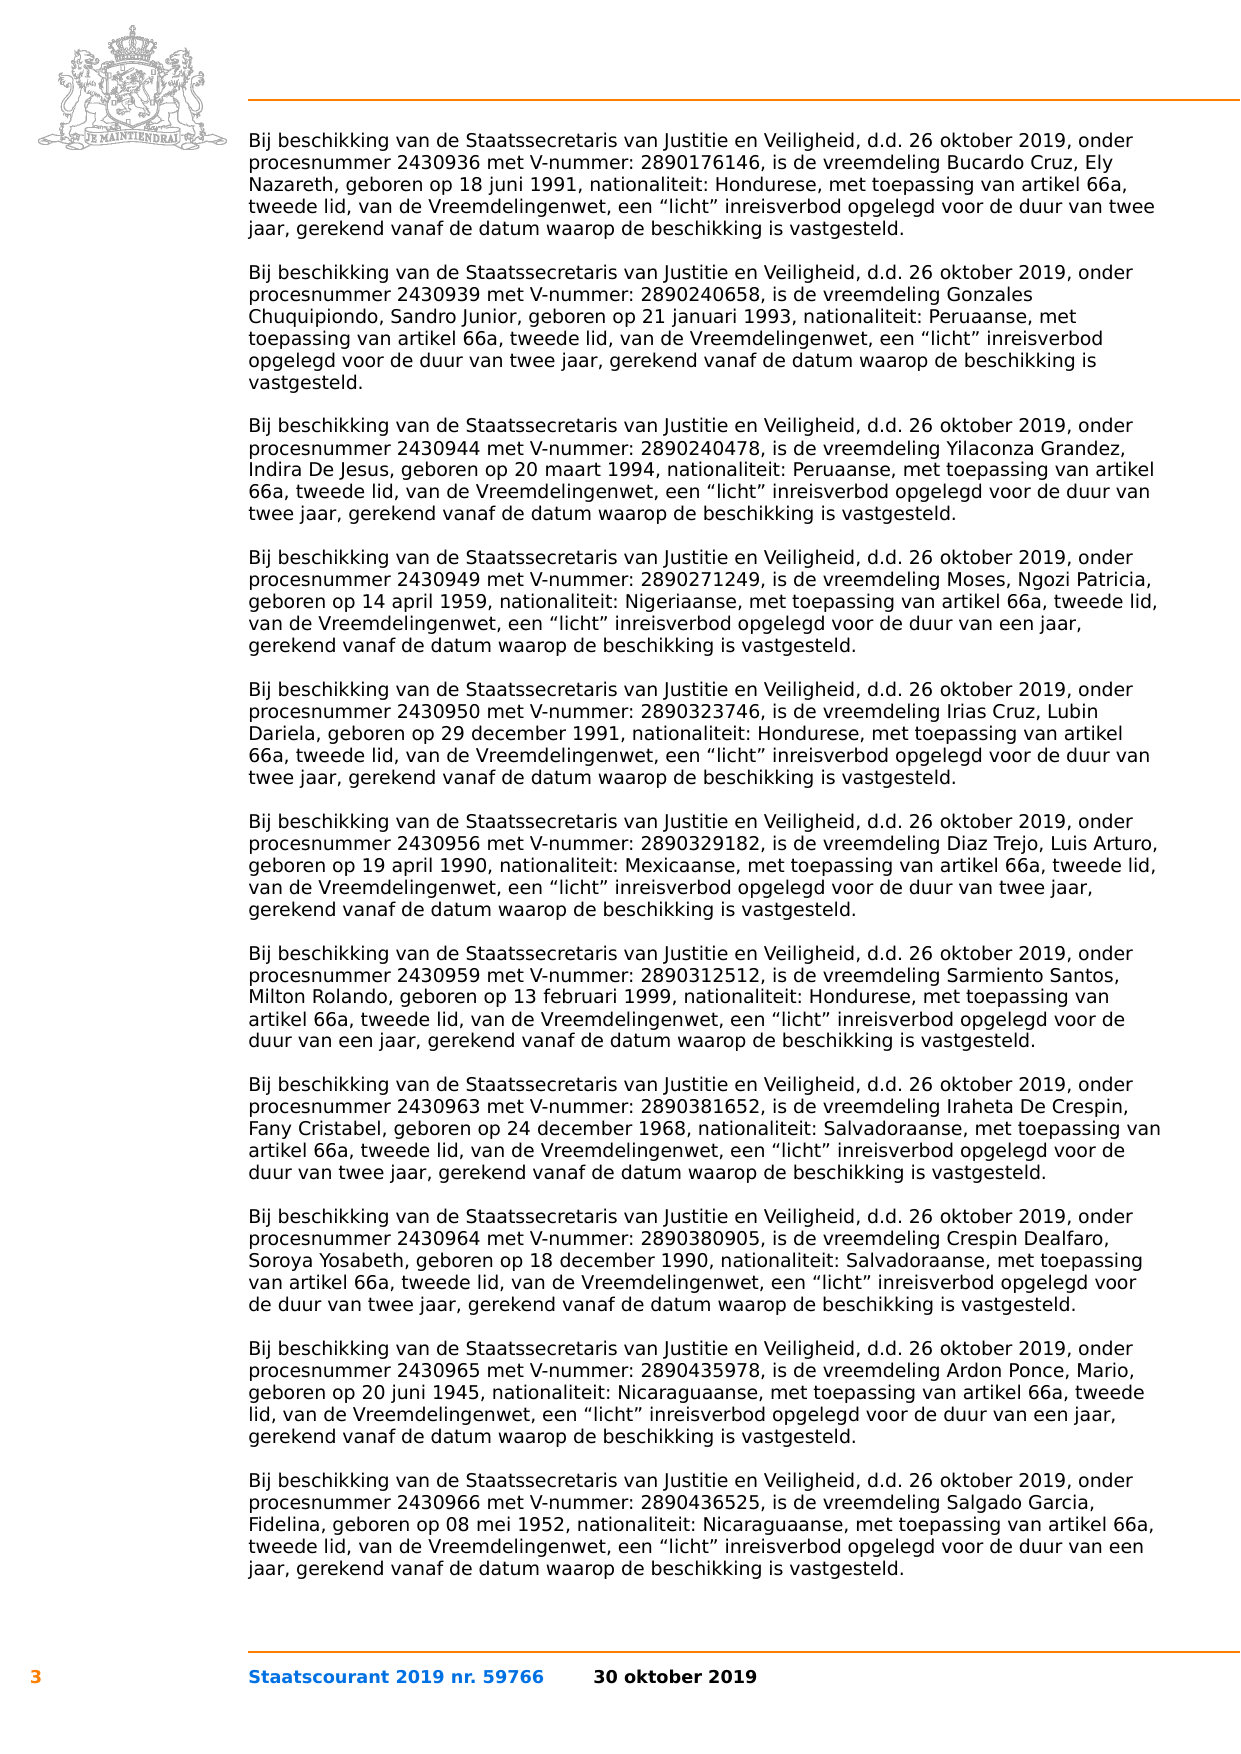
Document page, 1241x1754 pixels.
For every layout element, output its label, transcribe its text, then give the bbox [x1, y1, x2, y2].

picture [38, 25, 227, 150]
text Bij beschikking van de Staatssecretaris van Justitie en Veiligheid, d.d. 26 oktober 2019, onder procesnummer 2430939 met V-nummer: 2890240658, is de vreemdeling Gonzales Chuquipiondo, Sandro Junior, geboren op 21 januari 1993, nationaliteit: Peruaanse, met toepassing van artikel 66a, tweede lid, van de Vreemdelingenwet, een “licht” inreisverbod opgelegd voor de duur van twee jaar, gerekend vanaf de datum waarop de beschikking is vastgesteld. [248, 262, 1163, 393]
text Bij beschikking van de Staatssecretaris van Justitie en Veiligheid, d.d. 26 oktober 2019, onder procesnummer 2430963 met V-nummer: 2890381652, is de vreemdeling Iraheta De Crespin, Fany Cristabel, geboren op 24 december 1968, nationaliteit: Salvadoraanse, met toepassing van artikel 66a, tweede lid, van de Vreemdelingenwet, een “licht” inreisverbod opgelegd voor de duur van twee jaar, gerekend vanaf de datum waarop de beschikking is vastgesteld. [248, 1074, 1163, 1184]
text Bij beschikking van de Staatssecretaris van Justitie en Veiligheid, d.d. 26 oktober 2019, onder procesnummer 2430966 met V-nummer: 2890436525, is de vreemdeling Salgado Garcia, Fidelina, geboren op 08 mei 1952, nationaliteit: Nicaraguaanse, met toepassing van artikel 66a, tweede lid, van de Vreemdelingenwet, een “licht” inreisverbod opgelegd voor de duur van een jaar, gerekend vanaf de datum waarop de beschikking is vastgesteld. [248, 1469, 1163, 1579]
text Bij beschikking van de Staatssecretaris van Justitie en Veiligheid, d.d. 26 oktober 2019, onder procesnummer 2430965 met V-nummer: 2890435978, is de vreemdeling Ardon Ponce, Mario, geboren op 20 juni 1945, nationaliteit: Nicaraguaanse, met toepassing van artikel 66a, tweede lid, van de Vreemdelingenwet, een “licht” inreisverbod opgelegd voor de duur van een jaar, gerekend vanaf de datum waarop de beschikking is vastgesteld. [248, 1338, 1163, 1448]
text Bij beschikking van de Staatssecretaris van Justitie en Veiligheid, d.d. 26 oktober 2019, onder procesnummer 2430959 met V-nummer: 2890312512, is de vreemdeling Sarmiento Santos, Milton Rolando, geboren op 13 februari 1999, nationaliteit: Hondurese, met toepassing van artikel 66a, tweede lid, van de Vreemdelingenwet, een “licht” inreisverbod opgelegd voor de duur van een jaar, gerekend vanaf de datum waarop de beschikking is vastgesteld. [248, 942, 1163, 1052]
text Bij beschikking van de Staatssecretaris van Justitie en Veiligheid, d.d. 26 oktober 2019, onder procesnummer 2430949 met V-nummer: 2890271249, is de vreemdeling Moses, Ngozi Patricia, geboren op 14 april 1959, nationaliteit: Nigeriaanse, met toepassing van artikel 66a, tweede lid, van de Vreemdelingenwet, een “licht” inreisverbod opgelegd voor de duur van een jaar, gerekend vanaf de datum waarop de beschikking is vastgesteld. [248, 547, 1163, 657]
text Bij beschikking van de Staatssecretaris van Justitie en Veiligheid, d.d. 26 oktober 2019, onder procesnummer 2430936 met V-nummer: 2890176146, is de vreemdeling Bucardo Cruz, Ely Nazareth, geboren op 18 juni 1991, nationaliteit: Hondurese, met toepassing van artikel 66a, tweede lid, van de Vreemdelingenwet, een “licht” inreisverbod opgelegd voor de duur van twee jaar, gerekend vanaf de datum waarop de beschikking is vastgesteld. [248, 130, 1163, 240]
text Bij beschikking van de Staatssecretaris van Justitie en Veiligheid, d.d. 26 oktober 2019, onder procesnummer 2430944 met V-nummer: 2890240478, is de vreemdeling Yilaconza Grandez, Indira De Jesus, geboren op 20 maart 1994, nationaliteit: Peruaanse, met toepassing van artikel 66a, tweede lid, van de Vreemdelingenwet, een “licht” inreisverbod opgelegd voor de duur van twee jaar, gerekend vanaf de datum waarop de beschikking is vastgesteld. [248, 415, 1163, 525]
text Bij beschikking van de Staatssecretaris van Justitie en Veiligheid, d.d. 26 oktober 2019, onder procesnummer 2430964 met V-nummer: 2890380905, is de vreemdeling Crespin Dealfaro, Soroya Yosabeth, geboren op 18 december 1990, nationaliteit: Salvadoraanse, met toepassing van artikel 66a, tweede lid, van de Vreemdelingenwet, een “licht” inreisverbod opgelegd voor de duur van twee jaar, gerekend vanaf de datum waarop de beschikking is vastgesteld. [248, 1206, 1163, 1316]
text Bij beschikking van de Staatssecretaris van Justitie en Veiligheid, d.d. 26 oktober 2019, onder procesnummer 2430956 met V-nummer: 2890329182, is de vreemdeling Diaz Trejo, Luis Arturo, geboren op 19 april 1990, nationaliteit: Mexicaanse, met toepassing van artikel 66a, tweede lid, van de Vreemdelingenwet, een “licht” inreisverbod opgelegd voor de duur van twee jaar, gerekend vanaf de datum waarop de beschikking is vastgesteld. [248, 811, 1163, 921]
text Bij beschikking van de Staatssecretaris van Justitie en Veiligheid, d.d. 26 oktober 2019, onder procesnummer 2430950 met V-nummer: 2890323746, is de vreemdeling Irias Cruz, Lubin Dariela, geboren op 29 december 1991, nationaliteit: Hondurese, met toepassing van artikel 66a, tweede lid, van de Vreemdelingenwet, een “licht” inreisverbod opgelegd voor de duur van twee jaar, gerekend vanaf de datum waarop de beschikking is vastgesteld. [248, 679, 1163, 789]
